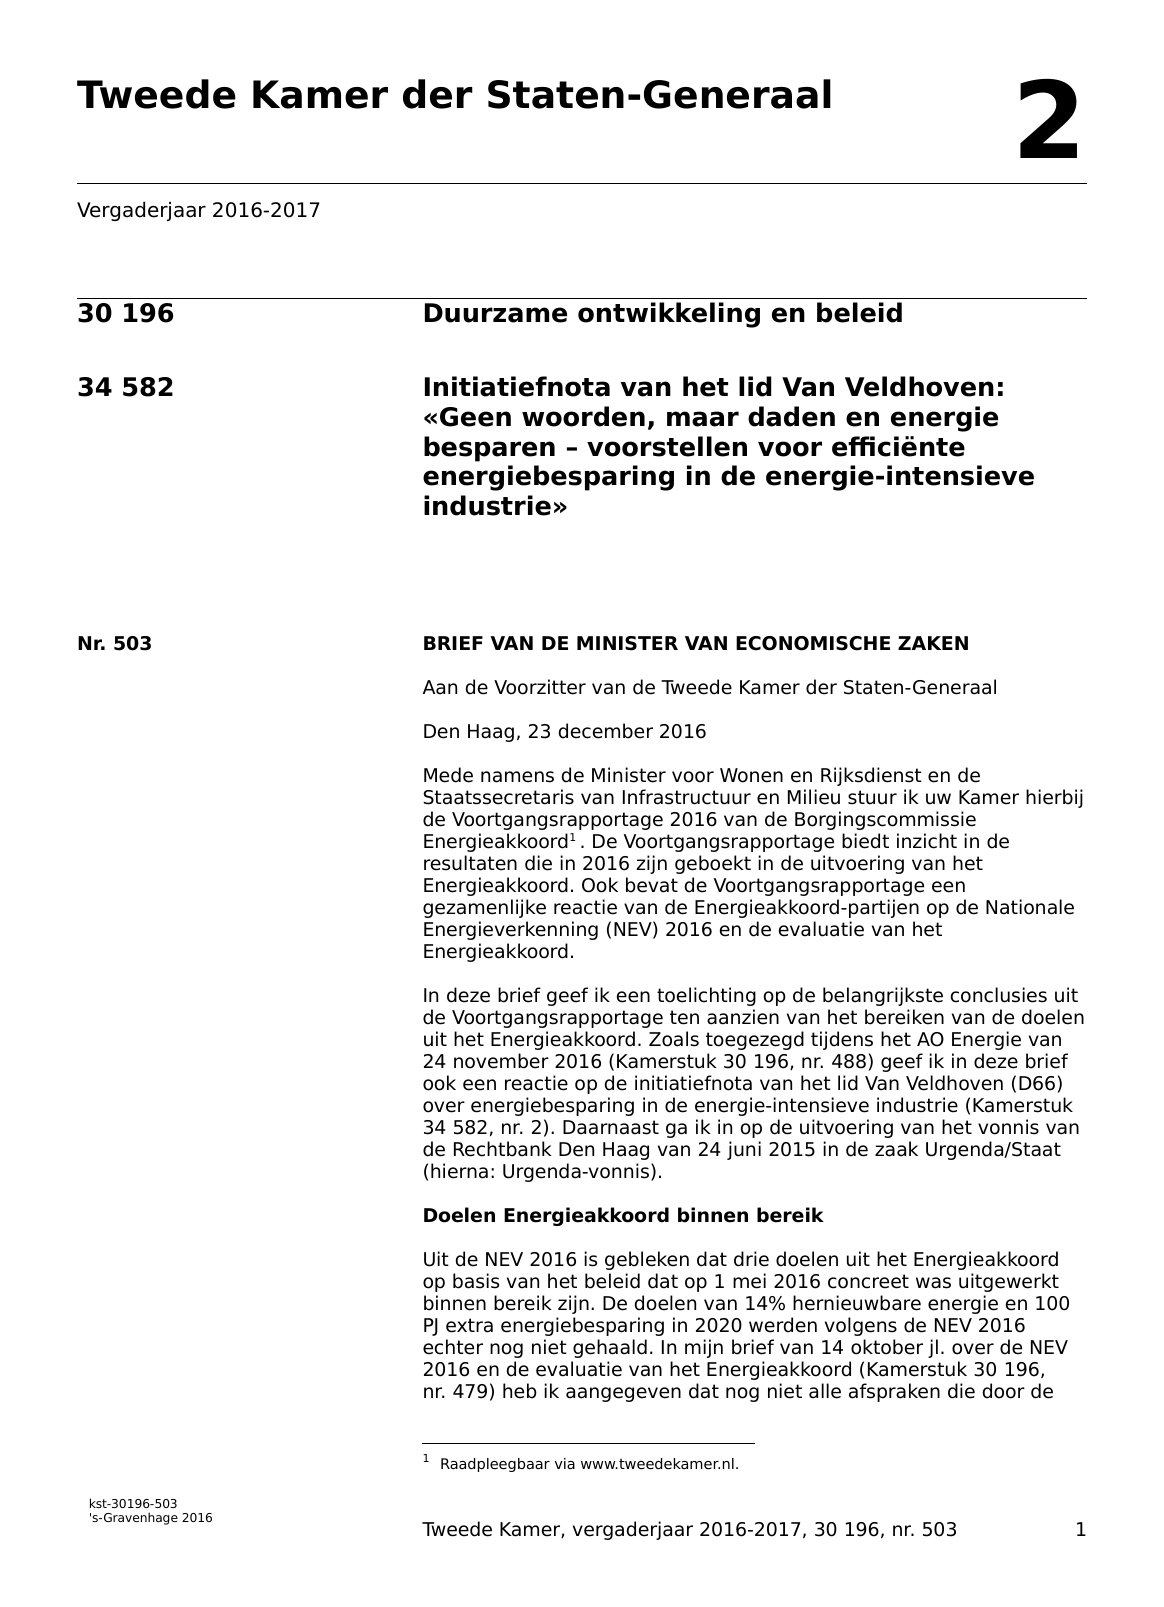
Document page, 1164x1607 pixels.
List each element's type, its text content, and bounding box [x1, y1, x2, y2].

text Raadpleegbaar via www.tweedekamer.nl. [422, 1452, 1087, 1474]
text Aan de Voorzitter van de Tweede Kamer der Staten-Generaal [422, 677, 1087, 699]
subtitle Doelen Energieakkoord binnen bereik [422, 1205, 1087, 1227]
text Mede namens de Minister voor Wonen en Rijksdienst en de Staatssecretaris van Infrastructuur en Milieu stuur ik uw Kamer hierbij de Voortgangsrapportage 2016 van de Borgingscommissie Energieakkoord. De Voortgangsrapportage biedt inzicht in de resultaten die in 2016 zijn geboekt in de uitvoering van het Energieakkoord. Ook bevat de Voortgangsrapportage een gezamenlijke reactie van de Energieakkoord-partijen op de Nationale Energieverkenning (NEV) 2016 en de evaluatie van het Energieakkoord. [422, 765, 1087, 963]
text In deze brief geef ik een toelichting op de belangrijkste conclusies uit de Voortgangsrapportage ten aanzien van het bereiken van de doelen uit het Energieakkoord. Zoals toegezegd tijdens het AO Energie van 24 november 2016 (Kamerstuk 30 196, nr. 488) geef ik in deze brief ook een reactie op de initiatiefnota van het lid Van Veldhoven (D66) over energiebesparing in de energie-intensieve industrie (Kamerstuk 34 582, nr. 2). Daarnaast ga ik in op de uitvoering van het vonnis van de Rechtbank Den Haag van 24 juni 2015 in de zaak Urgenda/Staat (hierna: Urgenda-vonnis). [422, 985, 1087, 1183]
text Den Haag, 23 december 2016 [422, 721, 1087, 743]
table_header Tweede Kamer der Staten-Generaal [77, 59, 886, 183]
text Uit de NEV 2016 is gebleken dat drie doelen uit het Energieakkoord op basis van het beleid dat op 1 mei 2016 concreet was uitgewerkt binnen bereik zijn. De doelen van 14% hernieuwbare energie en 100 PJ extra energiebesparing in 2020 werden volgens de NEV 2016 echter nog niet gehaald. In mijn brief van 14 oktober jl. over de NEV 2016 en de evaluatie van het Energieakkoord (Kamerstuk 30 196, nr. 479) heb ik aangegeven dat nog niet alle afspraken die door de [422, 1249, 1087, 1403]
subtitle 30 196 Duurzame ontwikkeling en beleid [77, 299, 1087, 329]
text kst-30196-503 [88, 1497, 323, 1511]
text 's-Gravenhage 2016 [88, 1511, 323, 1525]
subtitle Nr. 503 BRIEF VAN DE MINISTER VAN ECONOMISCHE ZAKEN [77, 632, 1087, 654]
subtitle 34 582 Initiatiefnota van het lid Van Veldhoven: «Geen woorden, maar daden en energie besparen – voorstellen voor efficiënte energiebesparing in de energie-intensieve industrie» [77, 373, 1087, 521]
table_header 2 [886, 59, 1087, 183]
table_cell Vergaderjaar 2016-2017 [77, 184, 1087, 298]
